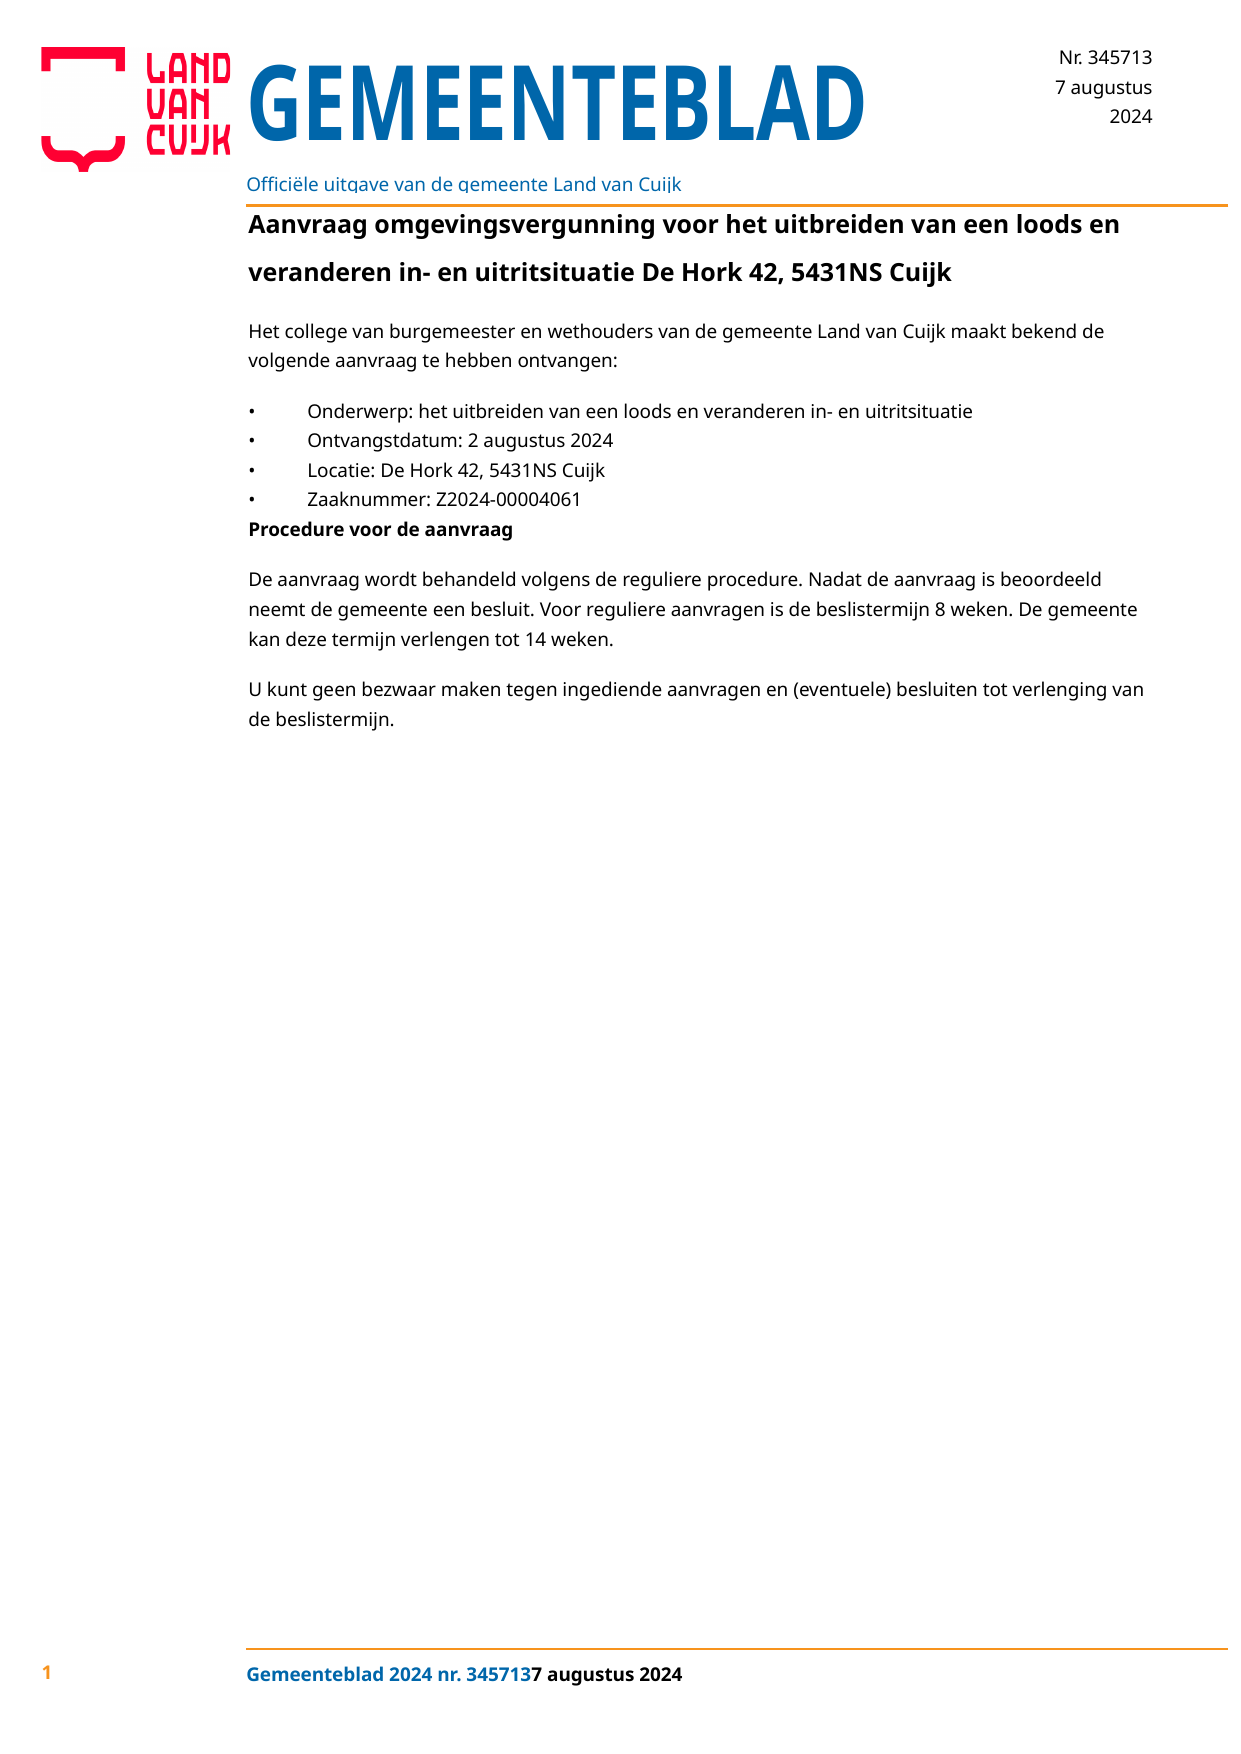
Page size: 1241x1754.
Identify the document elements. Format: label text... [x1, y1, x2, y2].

list Zaaknummer: Z2024-00004061 [248, 487, 1152, 512]
text U kunt geen bezwaar maken tegen ingediende aanvragen en (eventuele) besluiten tot verlenging van de beslistermijn. [248, 676, 1152, 732]
text Procedure voor de aanvraag [248, 516, 1152, 542]
list Ontvangstdatum: 2 augustus 2024 [248, 427, 1152, 453]
picture [41, 47, 231, 172]
list Locatie: De Hork 42, 5431NS Cuijk [248, 457, 1152, 483]
text Het college van burgemeester en wethouders van de gemeente Land van Cuijk maakt bekend de volgende aanvraag te hebben ontvangen: [248, 318, 1152, 373]
text Aanvraag omgevingsvergunning voor het uitbreiden van een loods en veranderen in- en uitritsituatie De Hork 42, 5431NS Cuijk [248, 207, 1152, 288]
list Onderwerp: het uitbreiden van een loods en veranderen in- en uitritsituatie [248, 398, 1152, 424]
text De aanvraag wordt behandeld volgens de reguliere procedure. Nadat de aanvraag is beoordeeld neemt de gemeente een besluit. Voor reguliere aanvragen is de beslistermijn 8 weken. De gemeente kan deze termijn verlengen tot 14 weken. [248, 567, 1152, 652]
